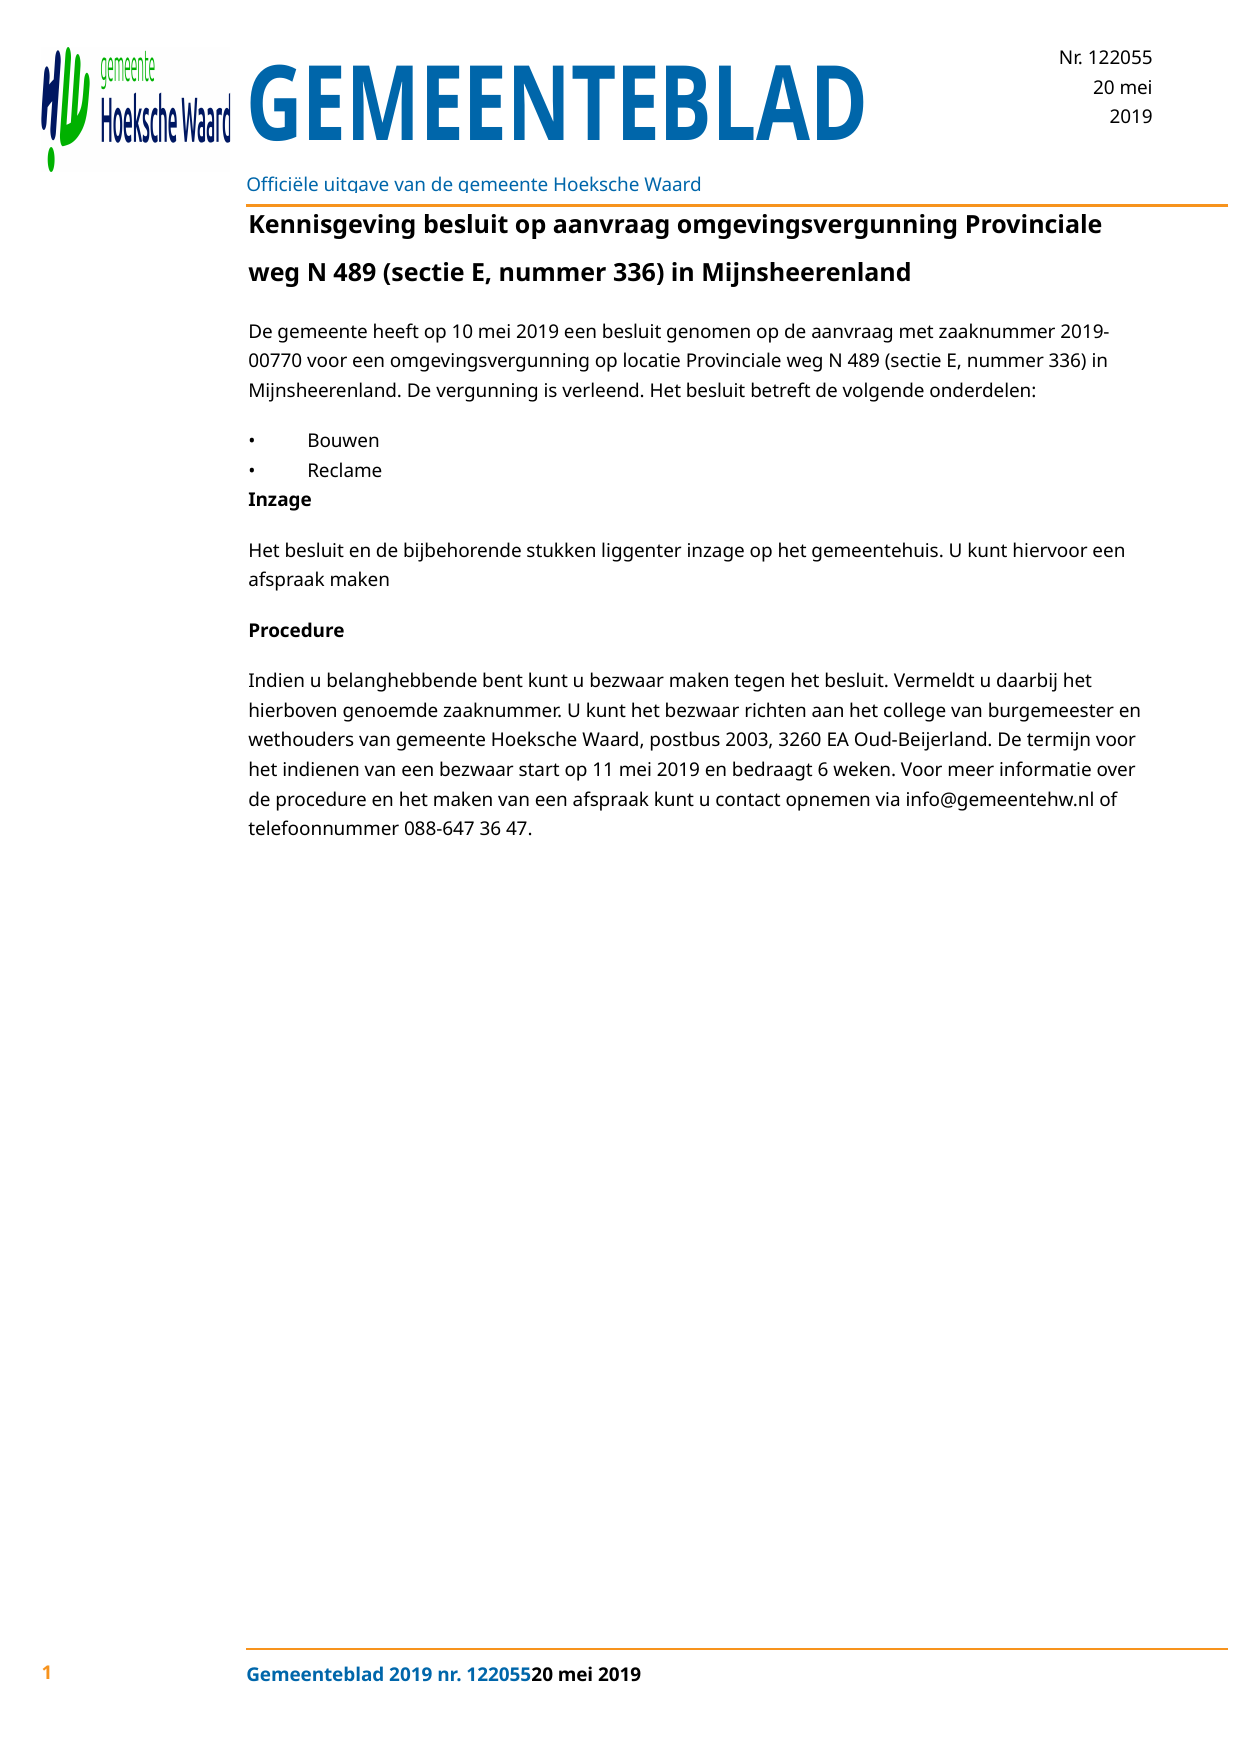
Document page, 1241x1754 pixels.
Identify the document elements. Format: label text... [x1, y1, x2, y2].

text Kennisgeving besluit op aanvraag omgevingsvergunning Provinciale weg N 489 (sectie E, nummer 336) in Mijnsheerenland [248, 207, 1152, 288]
list Reclame [248, 457, 1152, 483]
text Procedure [248, 617, 1152, 643]
text Indien u belanghebbende bent kunt u bezwaar maken tegen het besluit. Vermeldt u daarbij het hierboven genoemde zaaknummer. U kunt het bezwaar richten aan het college van burgemeester en wethouders van gemeente Hoeksche Waard, postbus 2003, 3260 EA Oud-Beijerland. De termijn voor het indienen van een bezwaar start op 11 mei 2019 en bedraagt 6 weken. Voor meer informatie over de procedure en het maken van een afspraak kunt u contact opnemen via info@gemeentehw.nl of telefoonnummer 088-647 36 47. [248, 667, 1152, 841]
text De gemeente heeft op 10 mei 2019 een besluit genomen op de aanvraag met zaaknummer 2019-00770 voor een omgevingsvergunning op locatie Provinciale weg N 489 (sectie E, nummer 336) in Mijnsheerenland. De vergunning is verleend. Het besluit betreft de volgende onderdelen: [248, 318, 1152, 403]
list Bouwen [248, 427, 1152, 453]
picture [41, 47, 231, 172]
text Het besluit en de bijbehorende stukken liggenter inzage op het gemeentehuis. U kunt hiervoor een afspraak maken [248, 537, 1152, 592]
text Inzage [248, 487, 1152, 512]
